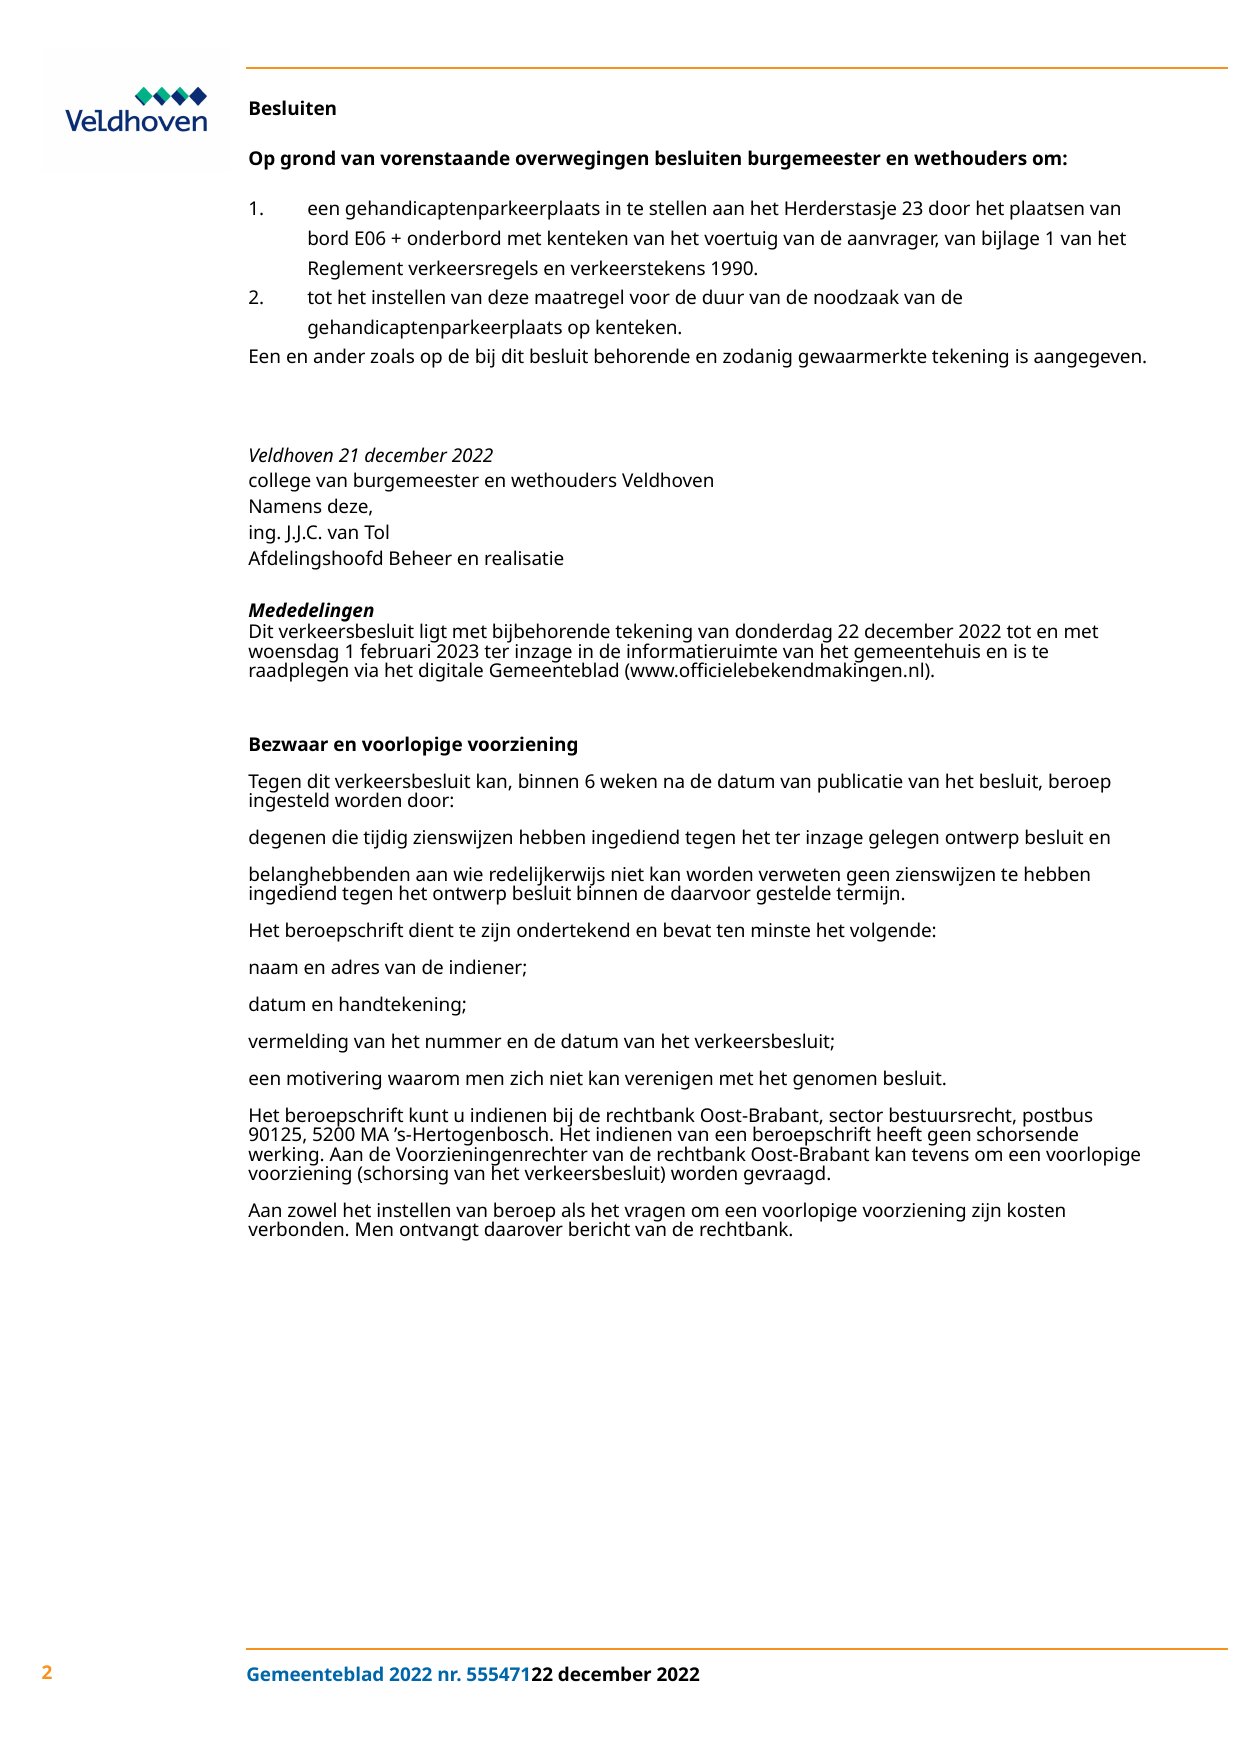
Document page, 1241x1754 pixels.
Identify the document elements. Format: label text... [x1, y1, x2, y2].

text naam en adres van de indiener; [248, 959, 1152, 978]
list tot het instellen van deze maatregel voor de duur van de noodzaak van de gehandicaptenparkeerplaats op kenteken. [248, 284, 1152, 340]
text ing. J.J.C. van Tol [248, 519, 1152, 545]
text Mededelingen [248, 598, 1152, 623]
text vermelding van het nummer en de datum van het verkeersbesluit; [248, 1033, 1152, 1052]
picture [41, 47, 231, 172]
text Bezwaar en voorlopige voorziening [248, 736, 1152, 755]
text degenen die tijdig zienswijzen hebben ingediend tegen het ter inzage gelegen ontwerp besluit en [248, 829, 1152, 848]
text een motivering waarom men zich niet kan verenigen met het genomen besluit. [248, 1070, 1152, 1089]
list een gehandicaptenparkeerplaats in te stellen aan het Herderstasje 23 door het plaatsen van bord E06 + onderbord met kenteken van het voertuig van de aanvrager, van bijlage 1 van het Reglement verkeersregels en verkeerstekens 1990. [248, 196, 1152, 281]
text Dit verkeersbesluit ligt met bijbehorende tekening van donderdag 22 december 2022 tot en met woensdag 1 februari 2023 ter inzage in de informatieruimte van het gemeentehuis en is te raadplegen via het digitale Gemeenteblad (www.officielebekendmakingen.nl). [248, 623, 1152, 681]
text Veldhoven 21 december 2022 [248, 442, 1152, 467]
text Een en ander zoals op de bij dit besluit behorende en zodanig gewaarmerkte tekening is aangegeven. [248, 343, 1152, 369]
text Het beroepschrift kunt u indienen bij de rechtbank Oost-Brabant, sector bestuursrecht, postbus 90125, 5200 MA ’s-Hertogenbosch. Het indienen van een beroepschrift heeft geen schorsende werking. Aan de Voorzieningenrechter van de rechtbank Oost-Brabant kan tevens om een voorlopige voorziening (schorsing van het verkeersbesluit) worden gevraagd. [248, 1107, 1152, 1184]
text Namens deze, [248, 493, 1152, 519]
text Op grond van vorenstaande overwegingen besluiten burgemeester en wethouders om: [248, 145, 1152, 171]
text Aan zowel het instellen van beroep als het vragen om een voorlopige voorziening zijn kosten verbonden. Men ontvangt daarover bericht van de rechtbank. [248, 1202, 1152, 1241]
text Afdelingshoofd Beheer en realisatie [248, 545, 1152, 570]
text college van burgemeester en wethouders Veldhoven [248, 467, 1152, 493]
text Besluiten [248, 95, 1152, 121]
text Tegen dit verkeersbesluit kan, binnen 6 weken na de datum van publicatie van het besluit, beroep ingesteld worden door: [248, 773, 1152, 811]
text datum en handtekening; [248, 996, 1152, 1016]
text belanghebbenden aan wie redelijkerwijs niet kan worden verweten geen zienswijzen te hebben ingediend tegen het ontwerp besluit binnen de daarvoor gestelde termijn. [248, 866, 1152, 904]
text Het beroepschrift dient te zijn ondertekend en bevat ten minste het volgende: [248, 922, 1152, 942]
